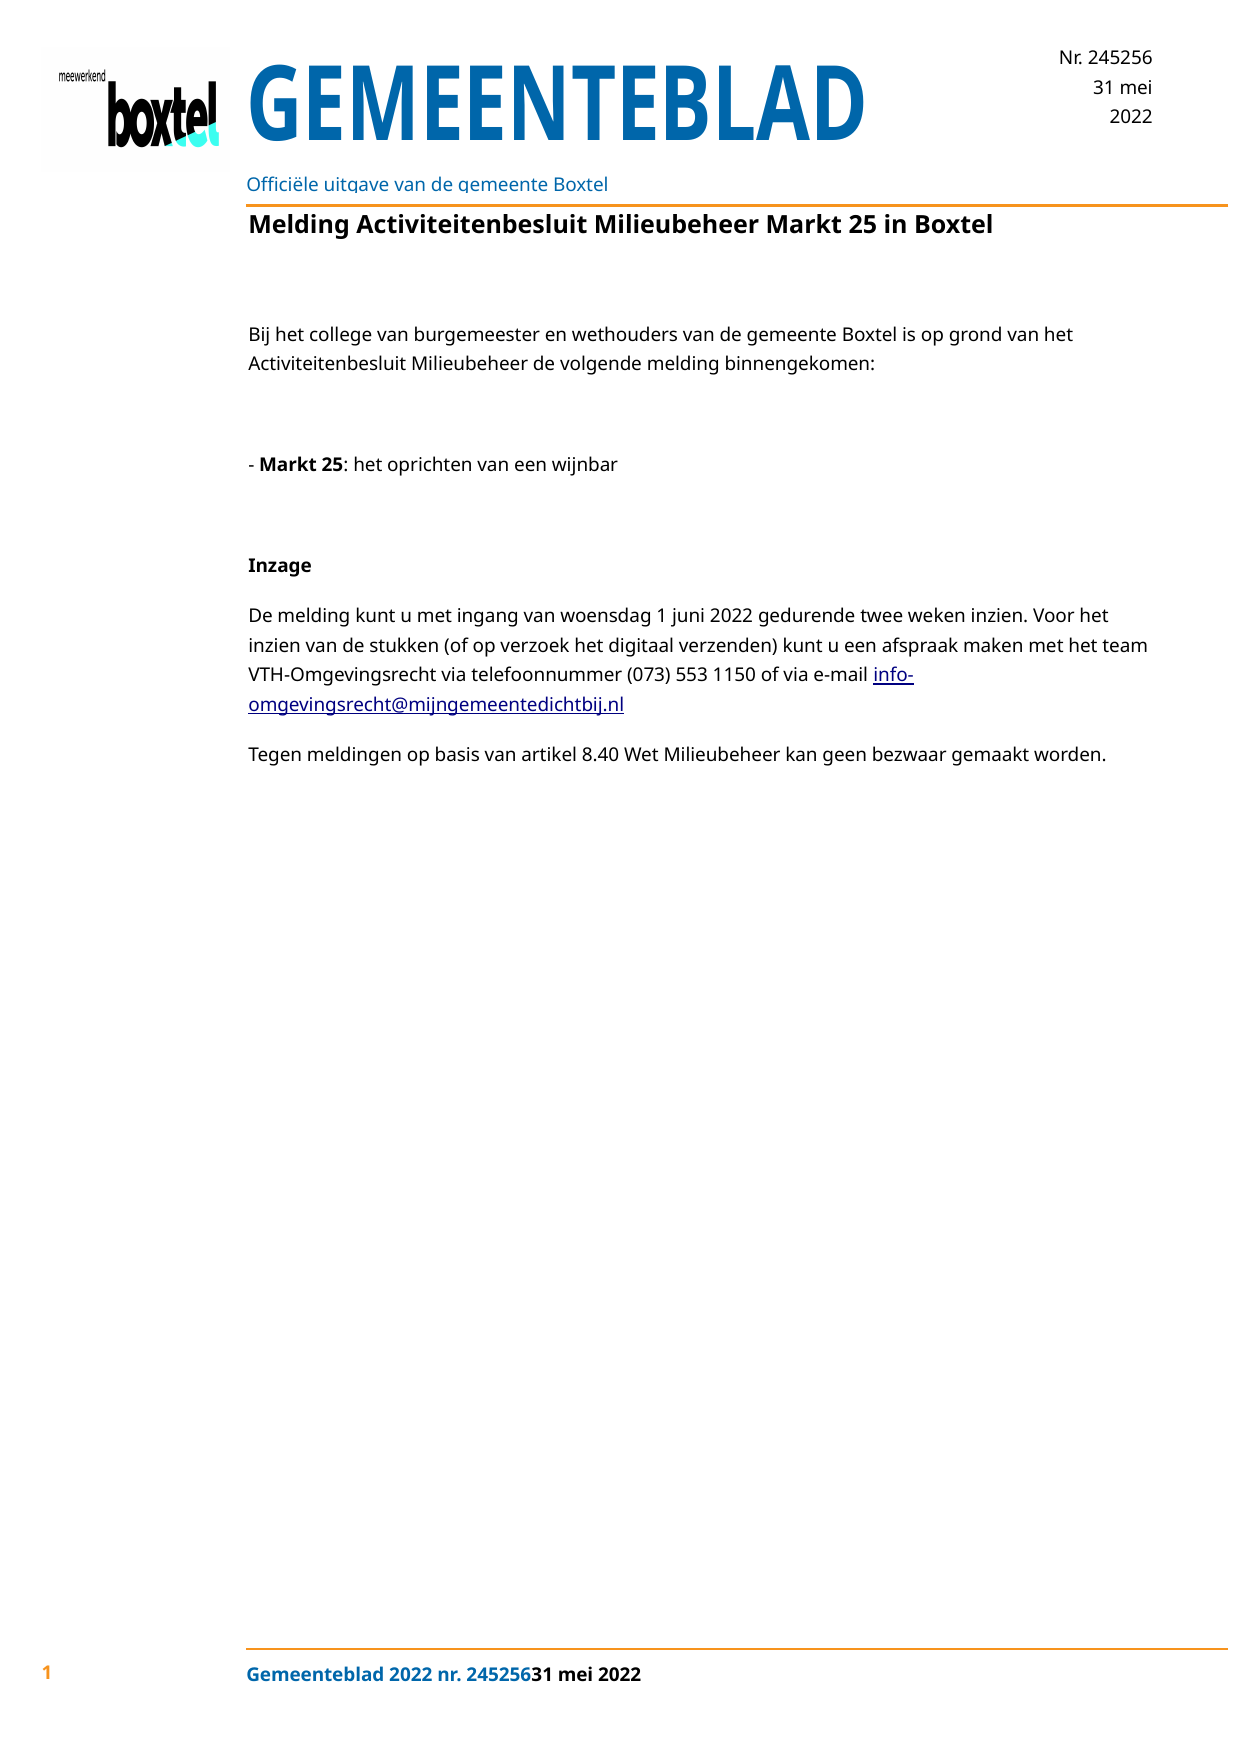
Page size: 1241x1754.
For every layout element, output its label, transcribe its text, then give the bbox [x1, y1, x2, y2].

text Tegen meldingen op basis van artikel 8.40 Wet Milieubeheer kan geen bezwaar gemaakt worden. [248, 742, 1152, 767]
text Bij het college van burgemeester en wethouders van de gemeente Boxtel is op grond van het Activiteitenbesluit Milieubeheer de volgende melding binnengekomen: [248, 321, 1152, 376]
text - Markt 25: het oprichten van een wijnbar [248, 451, 1152, 477]
text Inzage [248, 552, 1152, 578]
picture [41, 47, 231, 172]
text De melding kunt u met ingang van woensdag 1 juni 2022 gedurende twee weken inzien. Voor het inzien van de stukken (of op verzoek het digitaal verzenden) kunt u een afspraak maken met het team VTH-Omgevingsrecht via telefoonnummer (073) 553 1150 of via e-mail info-omgevingsrecht@mijngemeentedichtbij.nl [248, 602, 1152, 717]
text Melding Activiteitenbesluit Milieubeheer Markt 25 in Boxtel [248, 207, 1152, 241]
